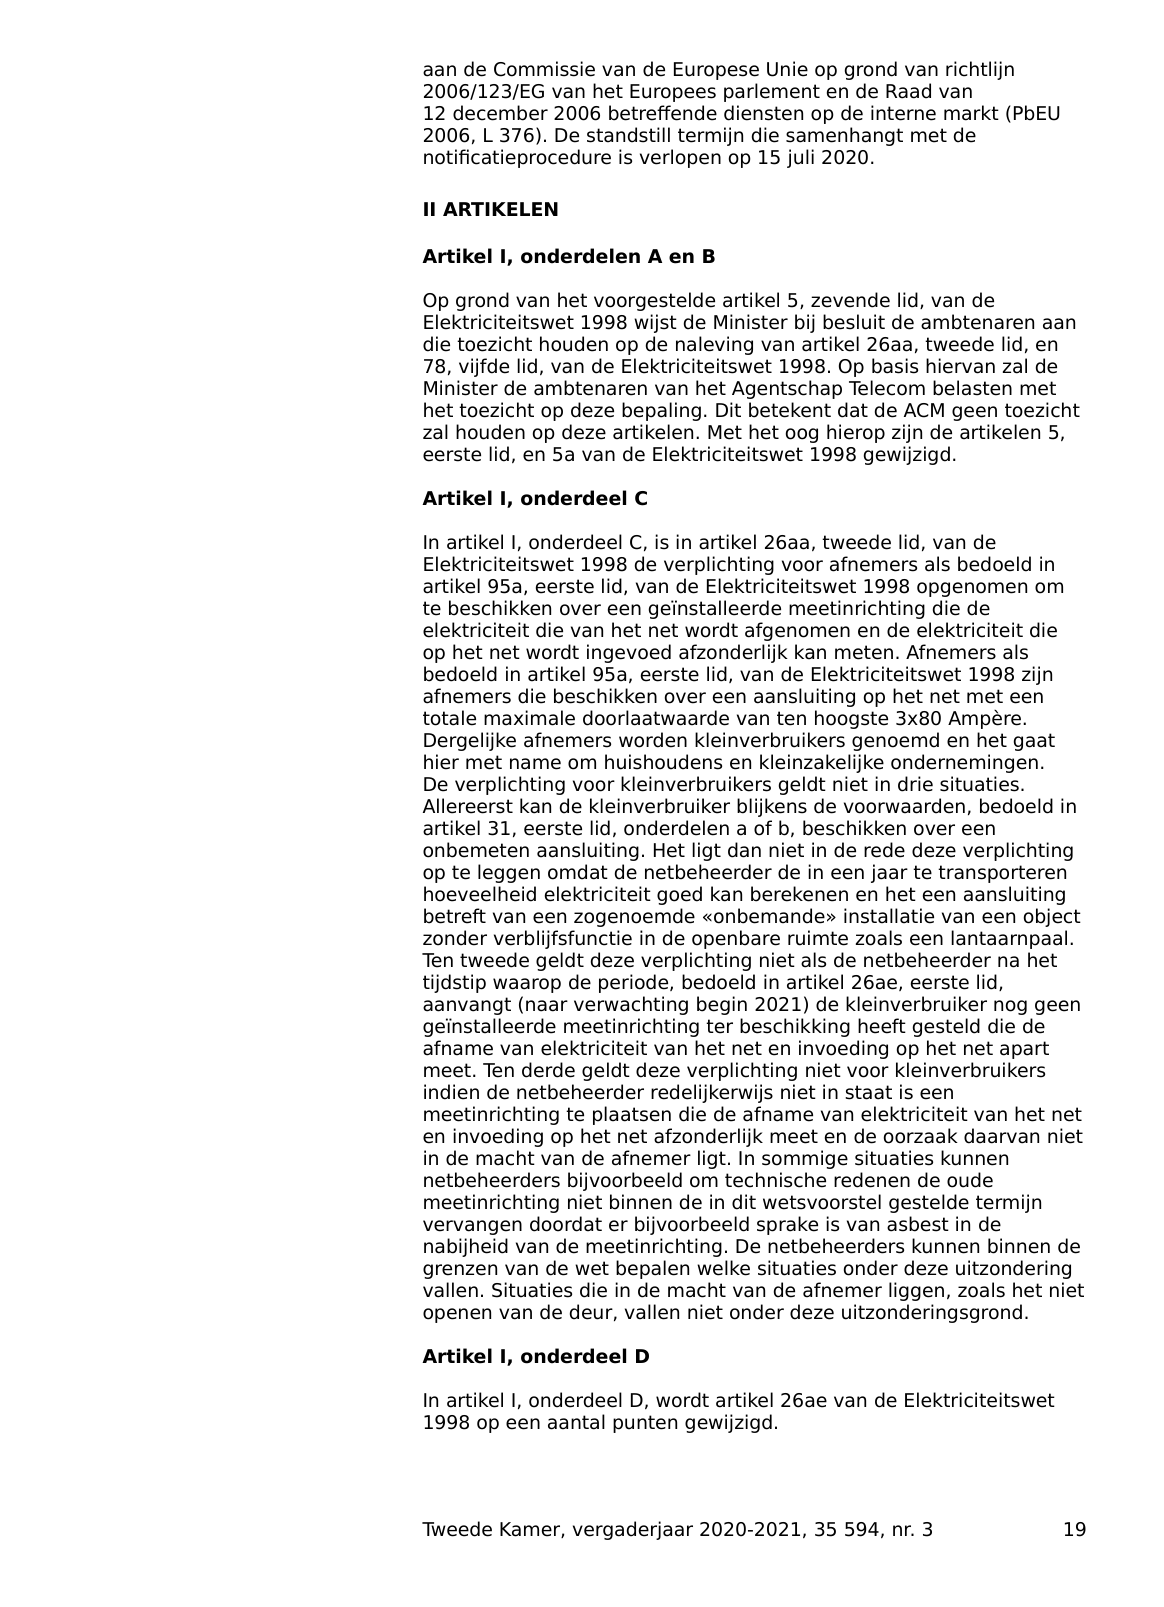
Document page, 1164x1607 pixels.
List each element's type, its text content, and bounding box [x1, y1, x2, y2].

text In artikel I, onderdeel C, is in artikel 26aa, tweede lid, van de Elektriciteitswet 1998 de verplichting voor afnemers als bedoeld in artikel 95a, eerste lid, van de Elektriciteitswet 1998 opgenomen om te beschikken over een geïnstalleerde meetinrichting die de elektriciteit die van het net wordt afgenomen en de elektriciteit die op het net wordt ingevoed afzonderlijk kan meten. Afnemers als bedoeld in artikel 95a, eerste lid, van de Elektriciteitswet 1998 zijn afnemers die beschikken over een aansluiting op het net met een totale maximale doorlaatwaarde van ten hoogste 3x80 Ampère. Dergelijke afnemers worden kleinverbruikers genoemd en het gaat hier met name om huishoudens en kleinzakelijke ondernemingen. [422, 532, 1087, 774]
subtitle Artikel I, onderdeel D [422, 1346, 1087, 1368]
subtitle Artikel I, onderdelen A en B [422, 246, 1087, 268]
text aan de Commissie van de Europese Unie op grond van richtlijn 2006/123/EG van het Europees parlement en de Raad van 12 december 2006 betreffende diensten op de interne markt (PbEU 2006, L 376). De standstill termijn die samenhangt met de notificatieprocedure is verlopen op 15 juli 2020. [422, 59, 1087, 169]
subtitle Artikel I, onderdeel C [422, 488, 1087, 510]
subtitle II ARTIKELEN [422, 199, 1087, 221]
text Op grond van het voorgestelde artikel 5, zevende lid, van de Elektriciteitswet 1998 wijst de Minister bij besluit de ambtenaren aan die toezicht houden op de naleving van artikel 26aa, tweede lid, en 78, vijfde lid, van de Elektriciteitswet 1998. Op basis hiervan zal de Minister de ambtenaren van het Agentschap Telecom belasten met het toezicht op deze bepaling. Dit betekent dat de ACM geen toezicht zal houden op deze artikelen. Met het oog hierop zijn de artikelen 5, eerste lid, en 5a van de Elektriciteitswet 1998 gewijzigd. [422, 290, 1087, 466]
text In artikel I, onderdeel D, wordt artikel 26ae van de Elektriciteitswet 1998 op een aantal punten gewijzigd. [422, 1390, 1087, 1434]
text De verplichting voor kleinverbruikers geldt niet in drie situaties. Allereerst kan de kleinverbruiker blijkens de voorwaarden, bedoeld in artikel 31, eerste lid, onderdelen a of b, beschikken over een onbemeten aansluiting. Het ligt dan niet in de rede deze verplichting op te leggen omdat de netbeheerder de in een jaar te transporteren hoeveelheid elektriciteit goed kan berekenen en het een aansluiting betreft van een zogenoemde «onbemande» installatie van een object zonder verblijfsfunctie in de openbare ruimte zoals een lantaarnpaal. Ten tweede geldt deze verplichting niet als de netbeheerder na het tijdstip waarop de periode, bedoeld in artikel 26ae, eerste lid, aanvangt (naar verwachting begin 2021) de kleinverbruiker nog geen geïnstalleerde meetinrichting ter beschikking heeft gesteld die de afname van elektriciteit van het net en invoeding op het net apart meet. Ten derde geldt deze verplichting niet voor kleinverbruikers indien de netbeheerder redelijkerwijs niet in staat is een meetinrichting te plaatsen die de afname van elektriciteit van het net en invoeding op het net afzonderlijk meet en de oorzaak daarvan niet in de macht van de afnemer ligt. In sommige situaties kunnen netbeheerders bijvoorbeeld om technische redenen de oude meetinrichting niet binnen de in dit wetsvoorstel gestelde termijn vervangen doordat er bijvoorbeeld sprake is van asbest in de nabijheid van de meetinrichting. De netbeheerders kunnen binnen de grenzen van de wet bepalen welke situaties onder deze uitzondering vallen. Situaties die in de macht van de afnemer liggen, zoals het niet openen van de deur, vallen niet onder deze uitzonderingsgrond. [422, 774, 1087, 1323]
